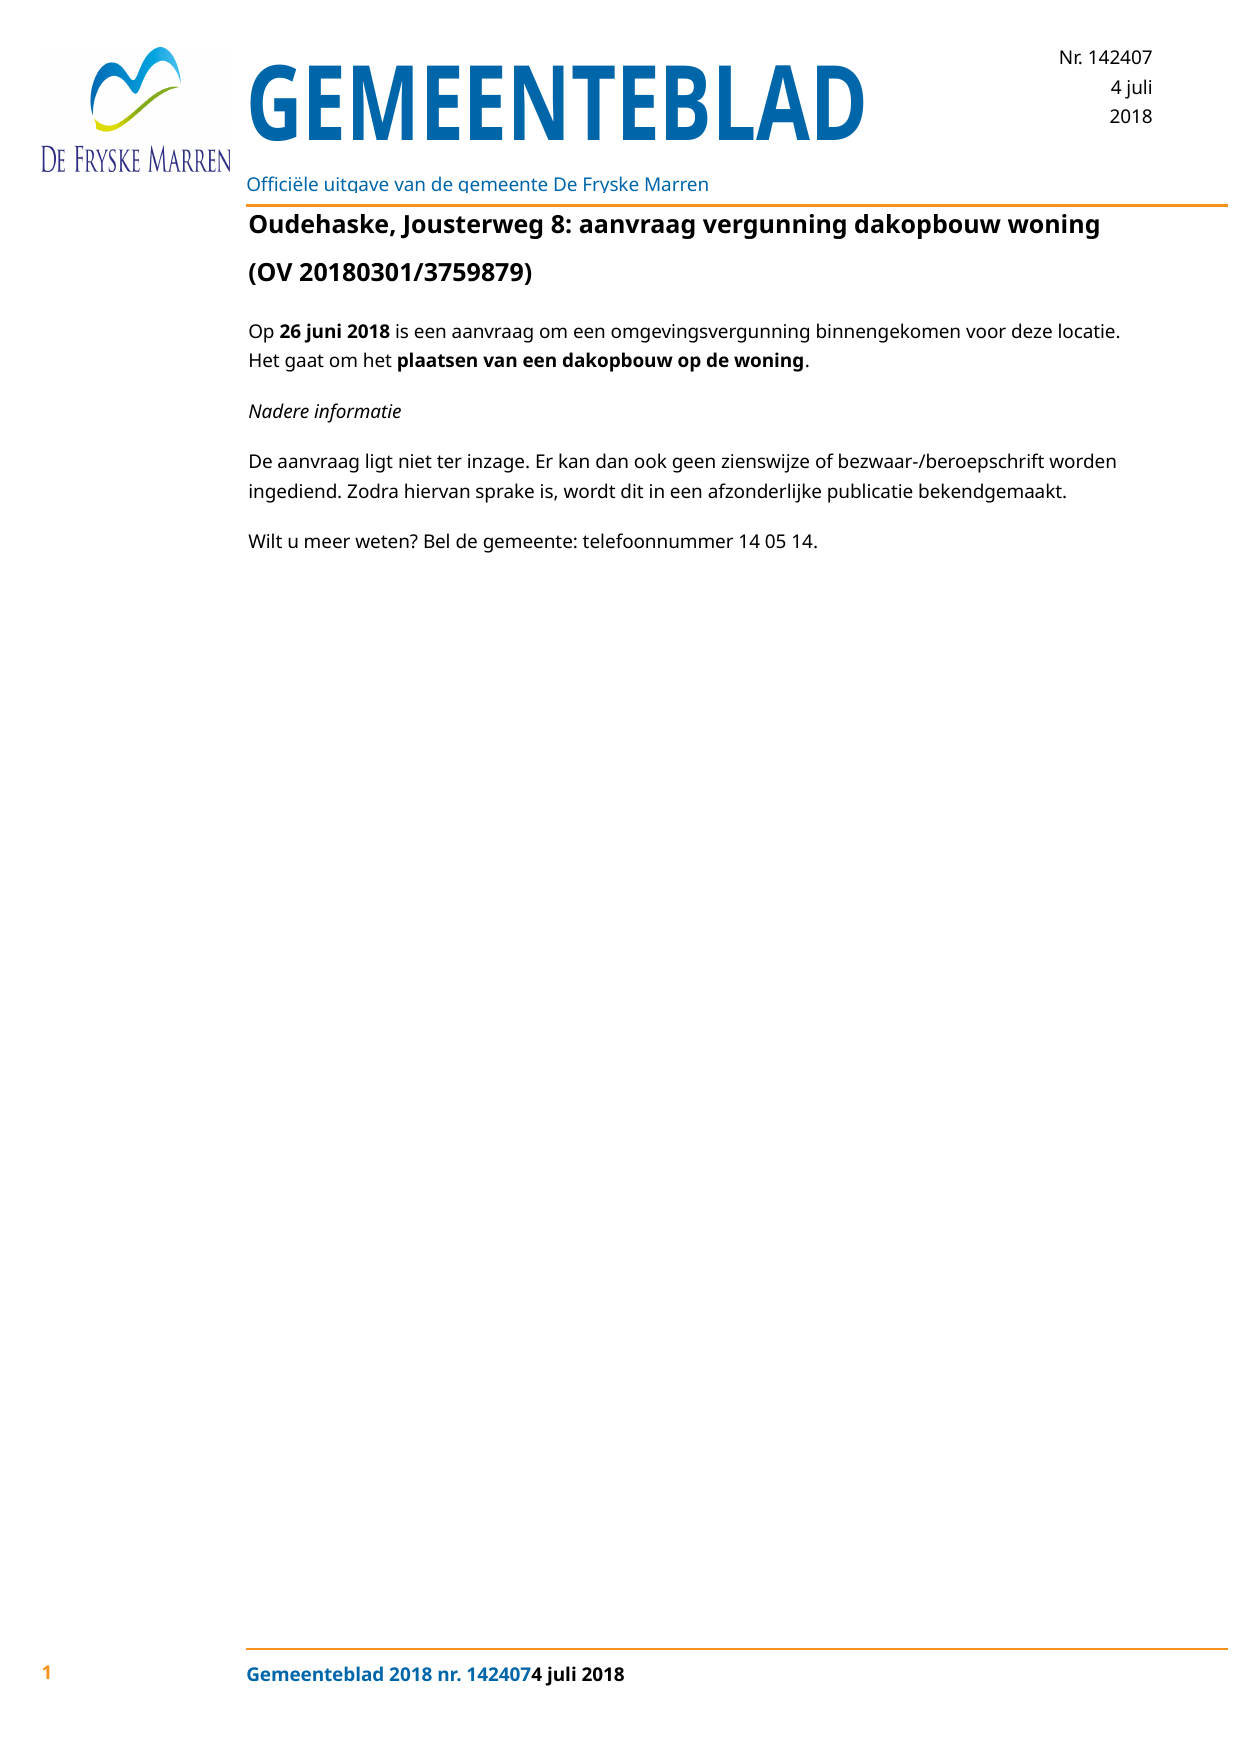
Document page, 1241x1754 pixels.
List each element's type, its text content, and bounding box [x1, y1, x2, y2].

text Wilt u meer weten? Bel de gemeente: telefoonnummer 14 05 14. [248, 528, 1152, 554]
text Nadere informatie [248, 398, 1152, 424]
picture [41, 47, 231, 172]
text Op 26 juni 2018 is een aanvraag om een omgevingsvergunning binnengekomen voor deze locatie. Het gaat om het plaatsen van een dakopbouw op de woning. [248, 318, 1152, 373]
text De aanvraag ligt niet ter inzage. Er kan dan ook geen zienswijze of bezwaar-/beroepschrift worden ingediend. Zodra hiervan sprake is, wordt dit in een afzonderlijke publicatie bekendgemaakt. [248, 448, 1152, 504]
text Oudehaske, Jousterweg 8: aanvraag vergunning dakopbouw woning (OV 20180301/3759879) [248, 207, 1152, 288]
